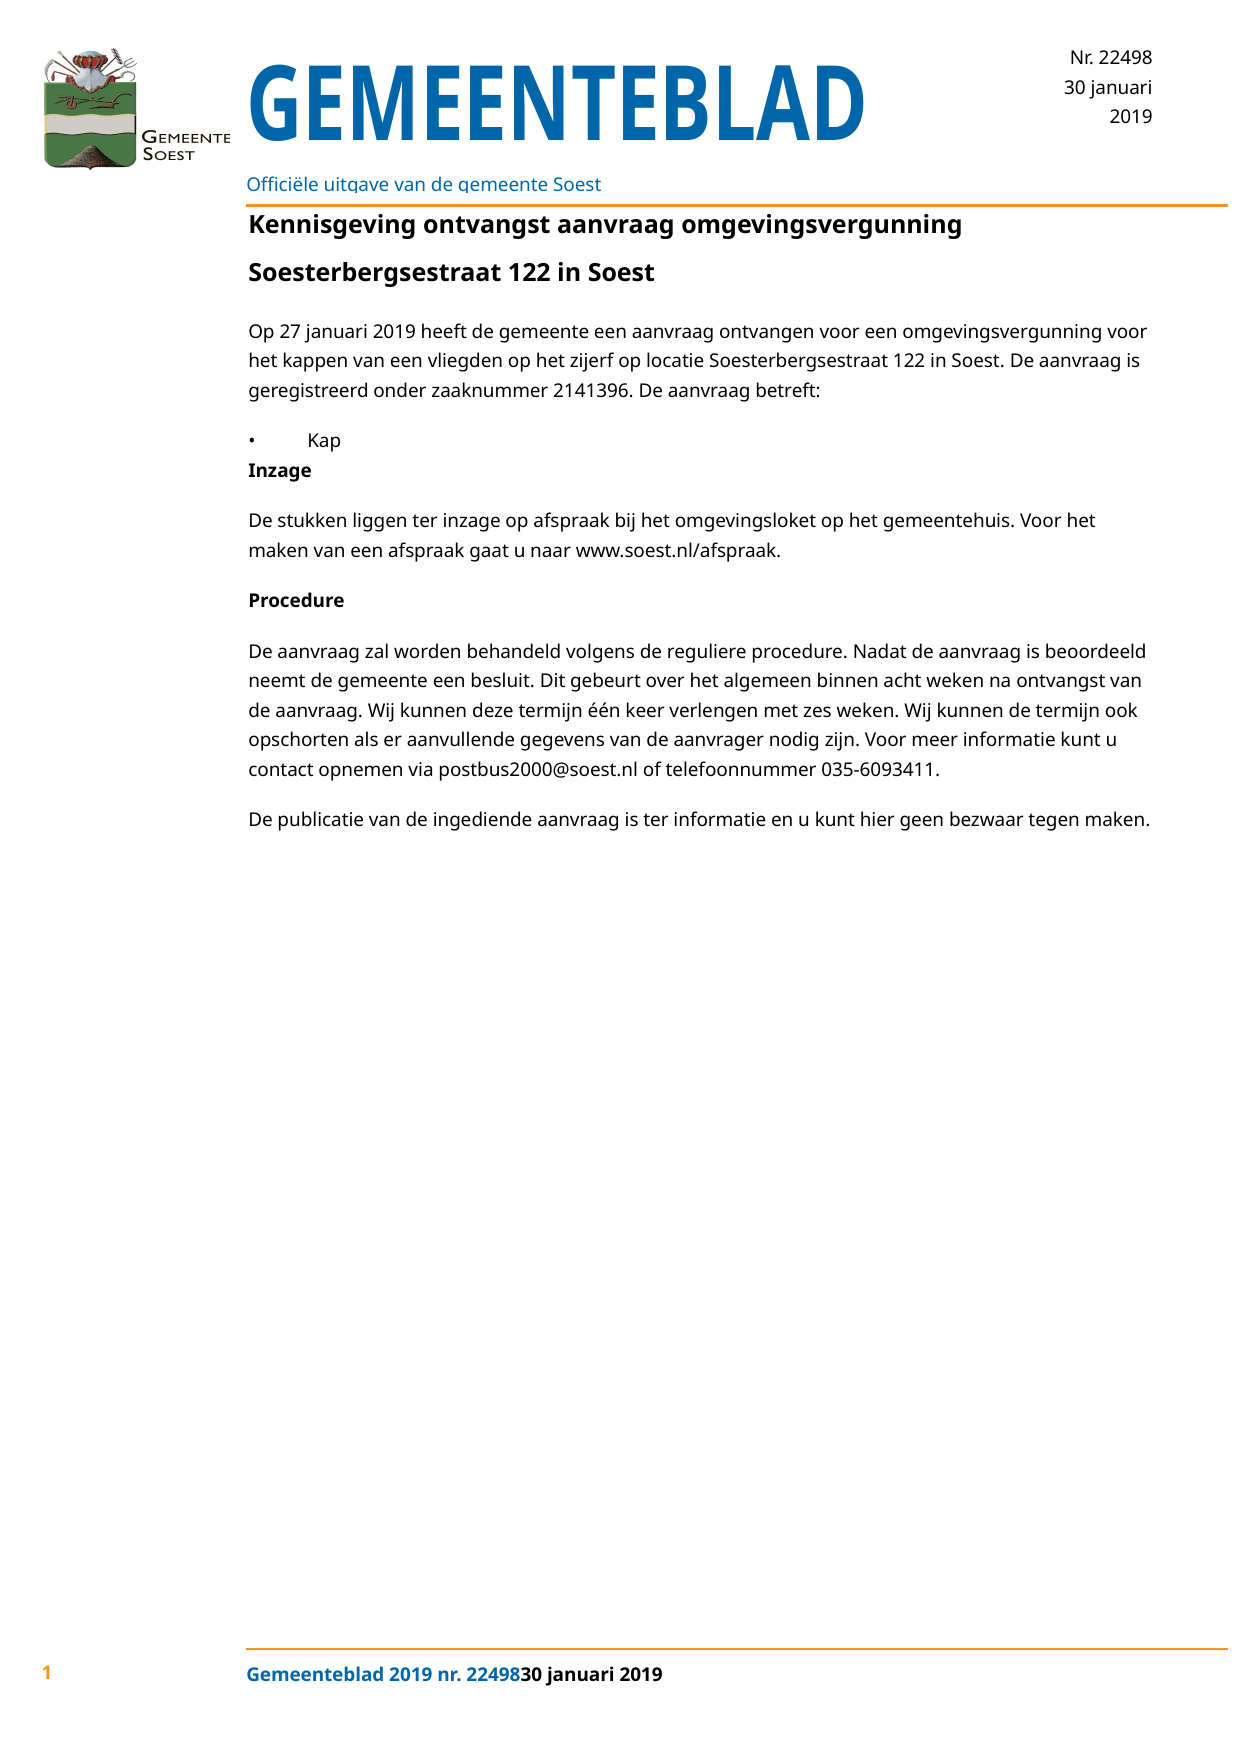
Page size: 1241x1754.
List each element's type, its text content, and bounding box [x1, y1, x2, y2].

text Inzage [248, 457, 1152, 483]
text De publicatie van de ingediende aanvraag is ter informatie en u kunt hier geen bezwaar tegen maken. [248, 807, 1152, 832]
picture [41, 47, 231, 172]
text Op 27 januari 2019 heeft de gemeente een aanvraag ontvangen voor een omgevingsvergunning voor het kappen van een vliegden op het zijerf op locatie Soesterbergsestraat 122 in Soest. De aanvraag is geregistreerd onder zaaknummer 2141396. De aanvraag betreft: [248, 318, 1152, 403]
text De stukken liggen ter inzage op afspraak bij het omgevingsloket op het gemeentehuis. Voor het maken van een afspraak gaat u naar www.soest.nl/afspraak. [248, 507, 1152, 563]
text Kennisgeving ontvangst aanvraag omgevingsvergunning Soesterbergsestraat 122 in Soest [248, 207, 1152, 288]
text Procedure [248, 587, 1152, 613]
text De aanvraag zal worden behandeld volgens de reguliere procedure. Nadat de aanvraag is beoordeeld neemt de gemeente een besluit. Dit gebeurt over het algemeen binnen acht weken na ontvangst van de aanvraag. Wij kunnen deze termijn één keer verlengen met zes weken. Wij kunnen de termijn ook opschorten als er aanvullende gegevens van de aanvrager nodig zijn. Voor meer informatie kunt u contact opnemen via postbus2000@soest.nl of telefoonnummer 035-6093411. [248, 638, 1152, 782]
list Kap [248, 427, 1152, 453]
